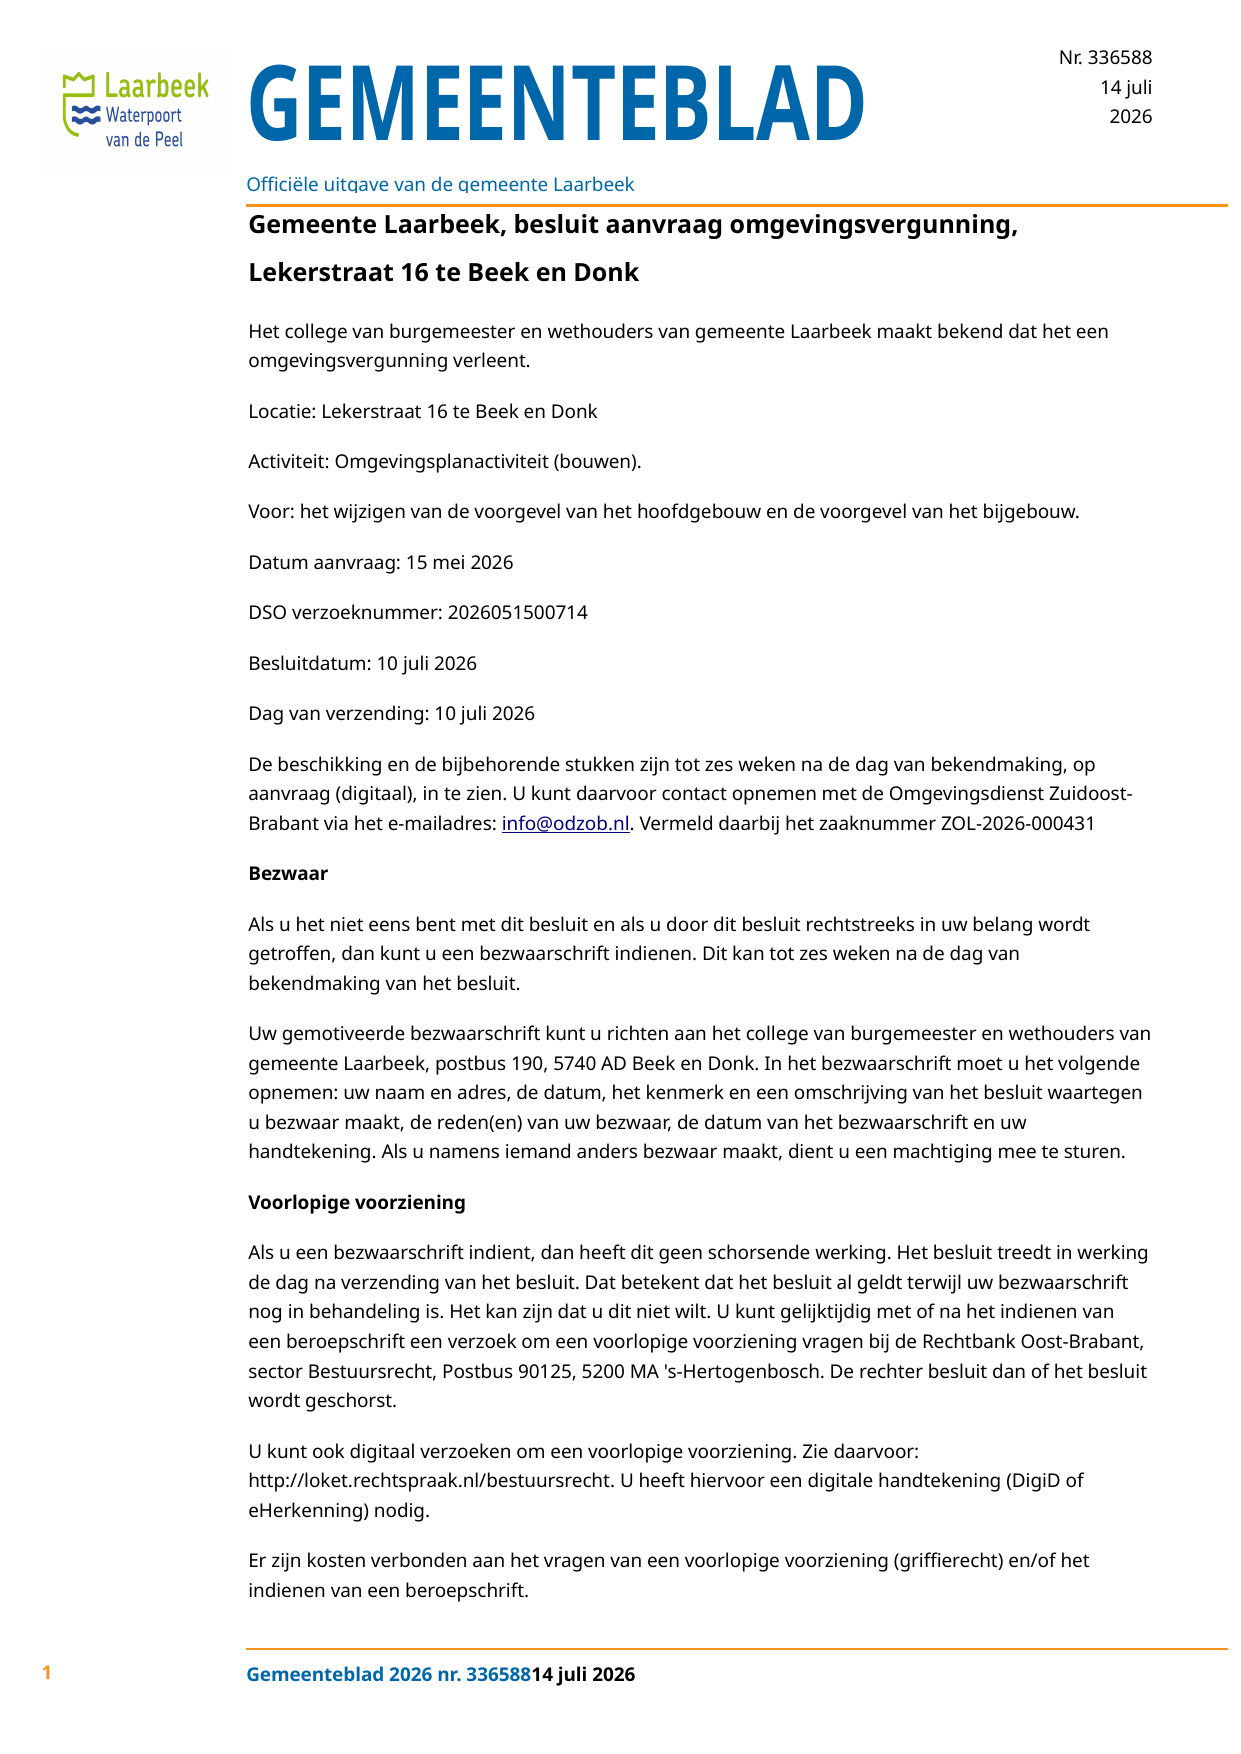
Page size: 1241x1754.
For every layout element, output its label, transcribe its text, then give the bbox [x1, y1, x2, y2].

text Datum aanvraag: 15 mei 2026 [248, 549, 1152, 575]
text Er zijn kosten verbonden aan het vragen van een voorlopige voorziening (griffierecht) en/of het indienen van een beroepschrift. [248, 1547, 1152, 1603]
text Als u een bezwaarschrift indient, dan heeft dit geen schorsende werking. Het besluit treedt in werking de dag na verzending van het besluit. Dat betekent dat het besluit al geldt terwijl uw bezwaarschrift nog in behandeling is. Het kan zijn dat u dit niet wilt. U kunt gelijktijdig met of na het indienen van een beroepschrift een verzoek om een voorlopige voorziening vragen bij de Rechtbank Oost-Brabant, sector Bestuursrecht, Postbus 90125, 5200 MA 's‑Hertogenbosch. De rechter besluit dan of het besluit wordt geschorst. [248, 1239, 1152, 1413]
text Gemeente Laarbeek, besluit aanvraag omgevingsvergunning, Lekerstraat 16 te Beek en Donk [248, 207, 1152, 288]
text De beschikking en de bijbehorende stukken zijn tot zes weken na de dag van bekendmaking, op aanvraag (digitaal), in te zien. U kunt daarvoor contact opnemen met de Omgevingsdienst Zuidoost-Brabant via het e-mailadres: info@odzob.nl. Vermeld daarbij het zaaknummer ZOL-2026-000431 [248, 751, 1152, 836]
text Activiteit: Omgevingsplanactiviteit (bouwen). [248, 448, 1152, 474]
text Uw gemotiveerde bezwaarschrift kunt u richten aan het college van burgemeester en wethouders van gemeente Laarbeek, postbus 190, 5740 AD Beek en Donk. In het bezwaarschrift moet u het volgende opnemen: uw naam en adres, de datum, het kenmerk en een omschrijving van het besluit waartegen u bezwaar maakt, de reden(en) van uw bezwaar, de datum van het bezwaarschrift en uw handtekening. Als u namens iemand anders bezwaar maakt, dient u een machtiging mee te sturen. [248, 1020, 1152, 1164]
text Het college van burgemeester en wethouders van gemeente Laarbeek maakt bekend dat het een omgevingsvergunning verleent. [248, 318, 1152, 373]
picture [41, 47, 231, 172]
text DSO verzoeknummer: 2026051500714 [248, 599, 1152, 625]
text Dag van verzending: 10 juli 2026 [248, 700, 1152, 726]
text Bezwaar [248, 860, 1152, 886]
text Als u het niet eens bent met dit besluit en als u door dit besluit rechtstreeks in uw belang wordt getroffen, dan kunt u een bezwaarschrift indienen. Dit kan tot zes weken na de dag van bekendmaking van het besluit. [248, 911, 1152, 996]
text Voorlopige voorziening [248, 1189, 1152, 1215]
text Besluitdatum: 10 juli 2026 [248, 650, 1152, 676]
text U kunt ook digitaal verzoeken om een voorlopige voorziening. Zie daarvoor: http://loket.rechtspraak.nl/bestuursrecht. U heeft hiervoor een digitale handtekening (DigiD of eHerkenning) nodig. [248, 1438, 1152, 1523]
text Locatie: Lekerstraat 16 te Beek en Donk [248, 398, 1152, 424]
text Voor: het wijzigen van de voorgevel van het hoofdgebouw en de voorgevel van het bijgebouw. [248, 499, 1152, 524]
